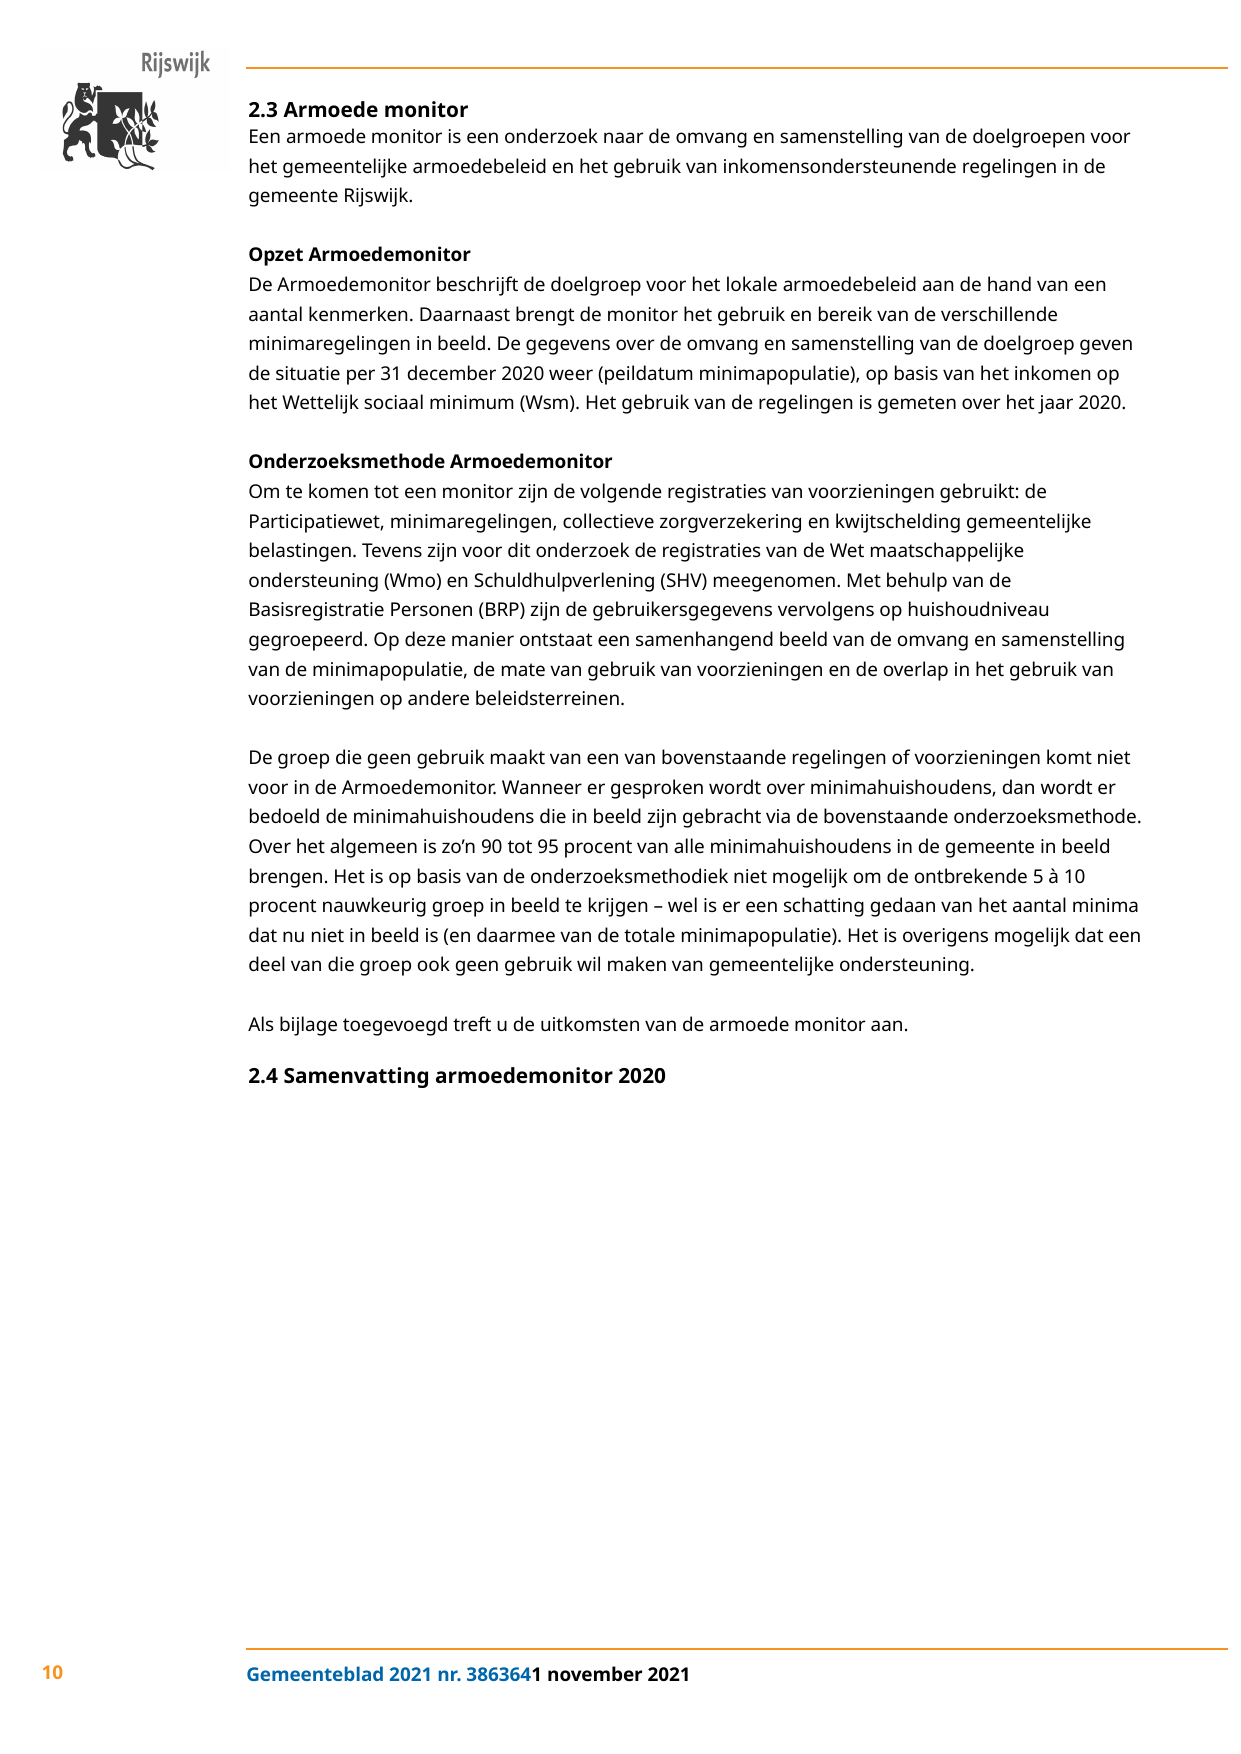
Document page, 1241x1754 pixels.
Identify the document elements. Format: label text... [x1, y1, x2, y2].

text Opzet Armoedemonitor [248, 242, 1152, 267]
text 2.3 Armoede monitor [248, 95, 1152, 123]
text De groep die geen gebruik maakt van een van bovenstaande regelingen of voorzieningen komt niet voor in de Armoedemonitor. Wanneer er gesproken wordt over minimahuishoudens, dan wordt er bedoeld de minimahuishoudens die in beeld zijn gebracht via de bovenstaande onderzoeksmethode. Over het algemeen is zo’n 90 tot 95 procent van alle minimahuishoudens in de gemeente in beeld brengen. Het is op basis van de onderzoeksmethodiek niet mogelijk om de ontbrekende 5 à 10 procent nauwkeurig groep in beeld te krijgen – wel is er een schatting gedaan van het aantal minima dat nu niet in beeld is (en daarmee van de totale minimapopulatie). Het is overigens mogelijk dat een deel van die groep ook geen gebruik wil maken van gemeentelijke ondersteuning. [248, 744, 1152, 977]
text Om te komen tot een monitor zijn de volgende registraties van voorzieningen gebruikt: de Participatiewet, minimaregelingen, collectieve zorgverzekering en kwijtschelding gemeentelijke belastingen. Tevens zijn voor dit onderzoek de registraties van de Wet maatschappelijke ondersteuning (Wmo) en Schuldhulpverlening (SHV) meegenomen. Met behulp van de Basisregistratie Personen (BRP) zijn de gebruikersgegevens vervolgens op huishoudniveau gegroepeerd. Op deze manier ontstaat een samenhangend beeld van de omvang en samenstelling van de minimapopulatie, de mate van gebruik van voorzieningen en de overlap in het gebruik van voorzieningen op andere beleidsterreinen. [248, 478, 1152, 711]
text Een armoede monitor is een onderzoek naar de omvang en samenstelling van de doelgroepen voor het gemeentelijke armoedebeleid en het gebruik van inkomensondersteunende regelingen in de gemeente Rijswijk. [248, 123, 1152, 208]
text 2.4 Samenvatting armoedemonitor 2020 [248, 1061, 1152, 1089]
text Onderzoeksmethode Armoedemonitor [248, 449, 1152, 474]
text De Armoedemonitor beschrijft de doelgroep voor het lokale armoedebeleid aan de hand van een aantal kenmerken. Daarnaast brengt de monitor het gebruik en bereik van de verschillende minimaregelingen in beeld. De gegevens over de omvang en samenstelling van de doelgroep geven de situatie per 31 december 2020 weer (peildatum minimapopulatie), op basis van het inkomen op het Wettelijk sociaal minimum (Wsm). Het gebruik van de regelingen is gemeten over het jaar 2020. [248, 271, 1152, 415]
text Als bijlage toegevoegd treft u de uitkomsten van de armoede monitor aan. [248, 1011, 1152, 1036]
picture [41, 47, 231, 172]
